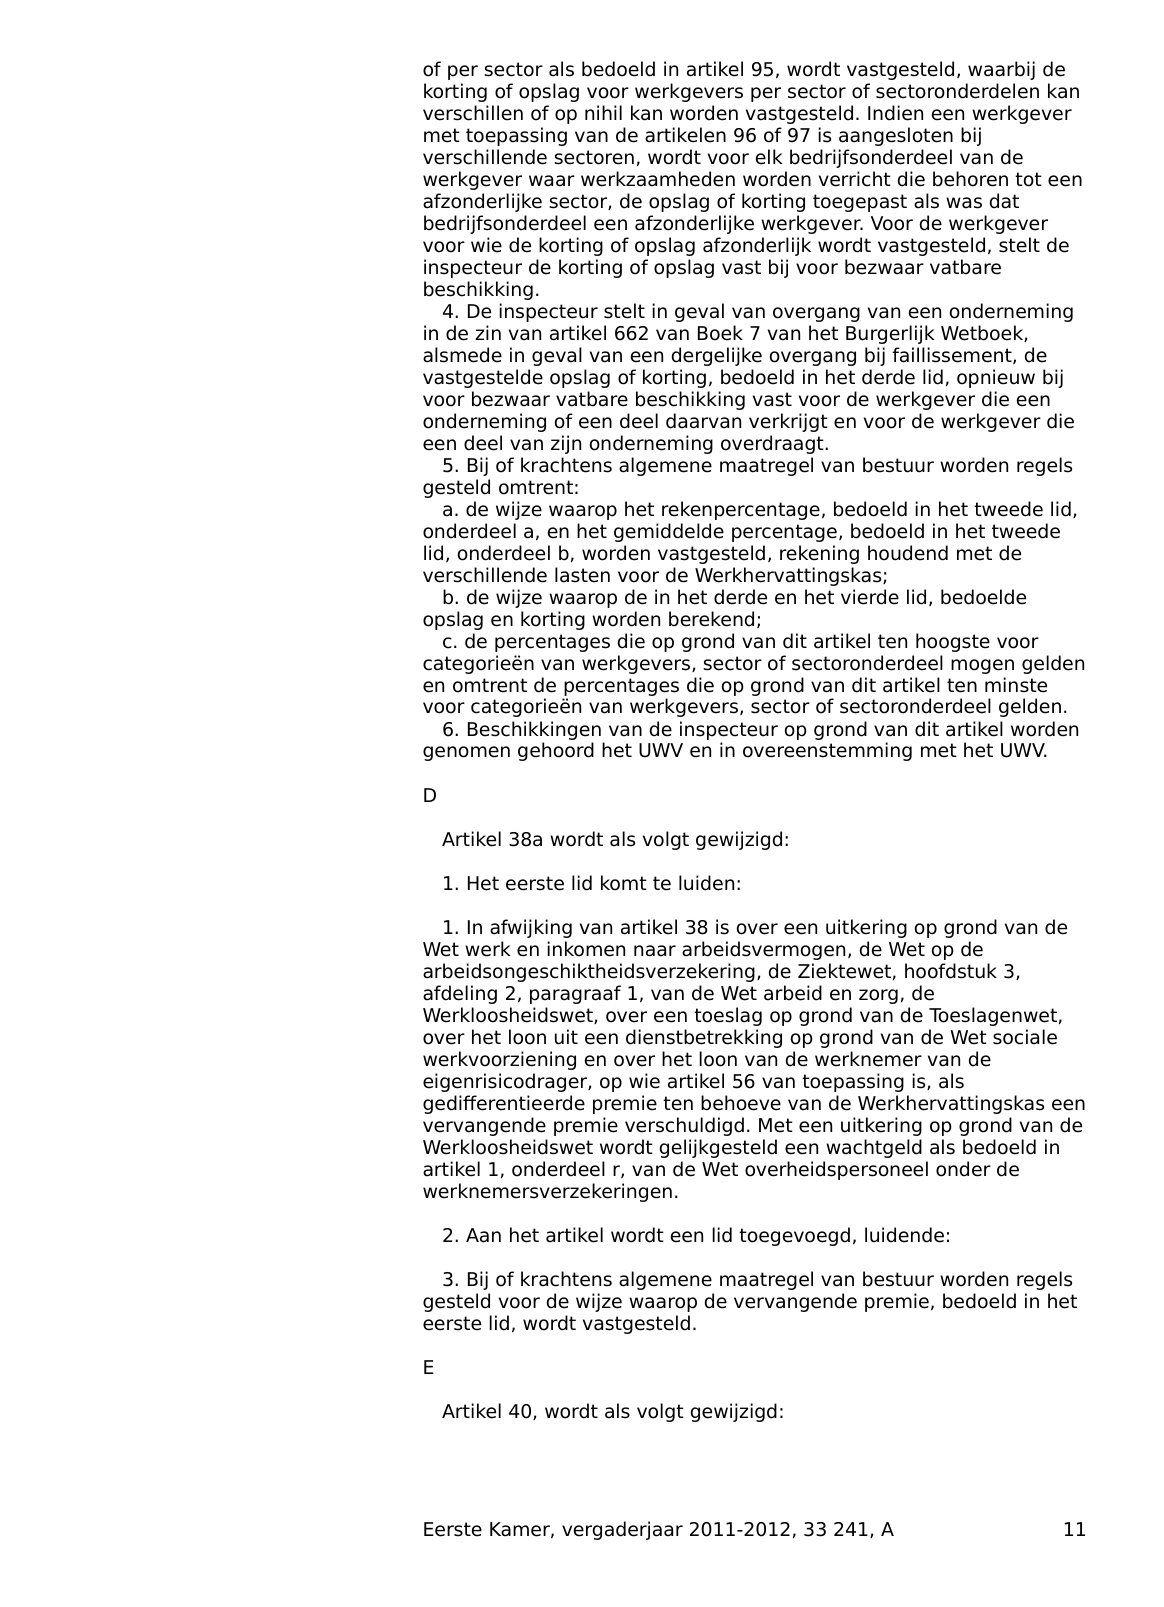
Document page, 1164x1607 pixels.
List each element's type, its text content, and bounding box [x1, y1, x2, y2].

text Artikel 38a wordt als volgt gewijzigd: [422, 829, 1087, 851]
text 1. In afwijking van artikel 38 is over een uitkering op grond van de Wet werk en inkomen naar arbeidsvermogen, de Wet op de arbeidsongeschiktheidsverzekering, de Ziektewet, hoofdstuk 3, afdeling 2, paragraaf 1, van de Wet arbeid en zorg, de Werkloosheidswet, over een toeslag op grond van de Toeslagenwet, over het loon uit een dienstbetrekking op grond van de Wet sociale werkvoorziening en over het loon van de werknemer van de eigenrisicodrager, op wie artikel 56 van toepassing is, als gedifferentieerde premie ten behoeve van de Werkhervattingskas een vervangende premie verschuldigd. Met een uitkering op grond van de Werkloosheidswet wordt gelijkgesteld een wachtgeld als bedoeld in artikel 1, onderdeel r, van de Wet overheidspersoneel onder de werknemersverzekeringen. [422, 917, 1087, 1203]
text 3. Bij of krachtens algemene maatregel van bestuur worden regels gesteld voor de wijze waarop de vervangende premie, bedoeld in het eerste lid, wordt vastgesteld. [422, 1269, 1087, 1335]
text b. de wijze waarop de in het derde en het vierde lid, bedoelde opslag en korting worden berekend; [422, 587, 1087, 631]
text a. de wijze waarop het rekenpercentage, bedoeld in het tweede lid, onderdeel a, en het gemiddelde percentage, bedoeld in het tweede lid, onderdeel b, worden vastgesteld, rekening houdend met de verschillende lasten voor de Werkhervattingskas; [422, 499, 1087, 587]
text 4. De inspecteur stelt in geval van overgang van een onderneming in de zin van artikel 662 van Boek 7 van het Burgerlijk Wetboek, alsmede in geval van een dergelijke overgang bij faillissement, de vastgestelde opslag of korting, bedoeld in het derde lid, opnieuw bij voor bezwaar vatbare beschikking vast voor de werkgever die een onderneming of een deel daarvan verkrijgt en voor de werkgever die een deel van zijn onderneming overdraagt. [422, 301, 1087, 455]
text 5. Bij of krachtens algemene maatregel van bestuur worden regels gesteld omtrent: [422, 455, 1087, 499]
text 2. Aan het artikel wordt een lid toegevoegd, luidende: [422, 1225, 1087, 1247]
text E [422, 1357, 1087, 1379]
text Artikel 40, wordt als volgt gewijzigd: [422, 1401, 1087, 1423]
text D [422, 784, 1087, 807]
text 6. Beschikkingen van de inspecteur op grond van dit artikel worden genomen gehoord het UWV en in overeenstemming met het UWV. [422, 718, 1087, 762]
text c. de percentages die op grond van dit artikel ten hoogste voor categorieën van werkgevers, sector of sectoronderdeel mogen gelden en omtrent de percentages die op grond van dit artikel ten minste voor categorieën van werkgevers, sector of sectoronderdeel gelden. [422, 631, 1087, 718]
text of per sector als bedoeld in artikel 95, wordt vastgesteld, waarbij de korting of opslag voor werkgevers per sector of sectoronderdelen kan verschillen of op nihil kan worden vastgesteld. Indien een werkgever met toepassing van de artikelen 96 of 97 is aangesloten bij verschillende sectoren, wordt voor elk bedrijfsonderdeel van de werkgever waar werkzaamheden worden verricht die behoren tot een afzonderlijke sector, de opslag of korting toegepast als was dat bedrijfsonderdeel een afzonderlijke werkgever. Voor de werkgever voor wie de korting of opslag afzonderlijk wordt vastgesteld, stelt de inspecteur de korting of opslag vast bij voor bezwaar vatbare beschikking. [422, 59, 1087, 301]
text 1. Het eerste lid komt te luiden: [422, 873, 1087, 895]
